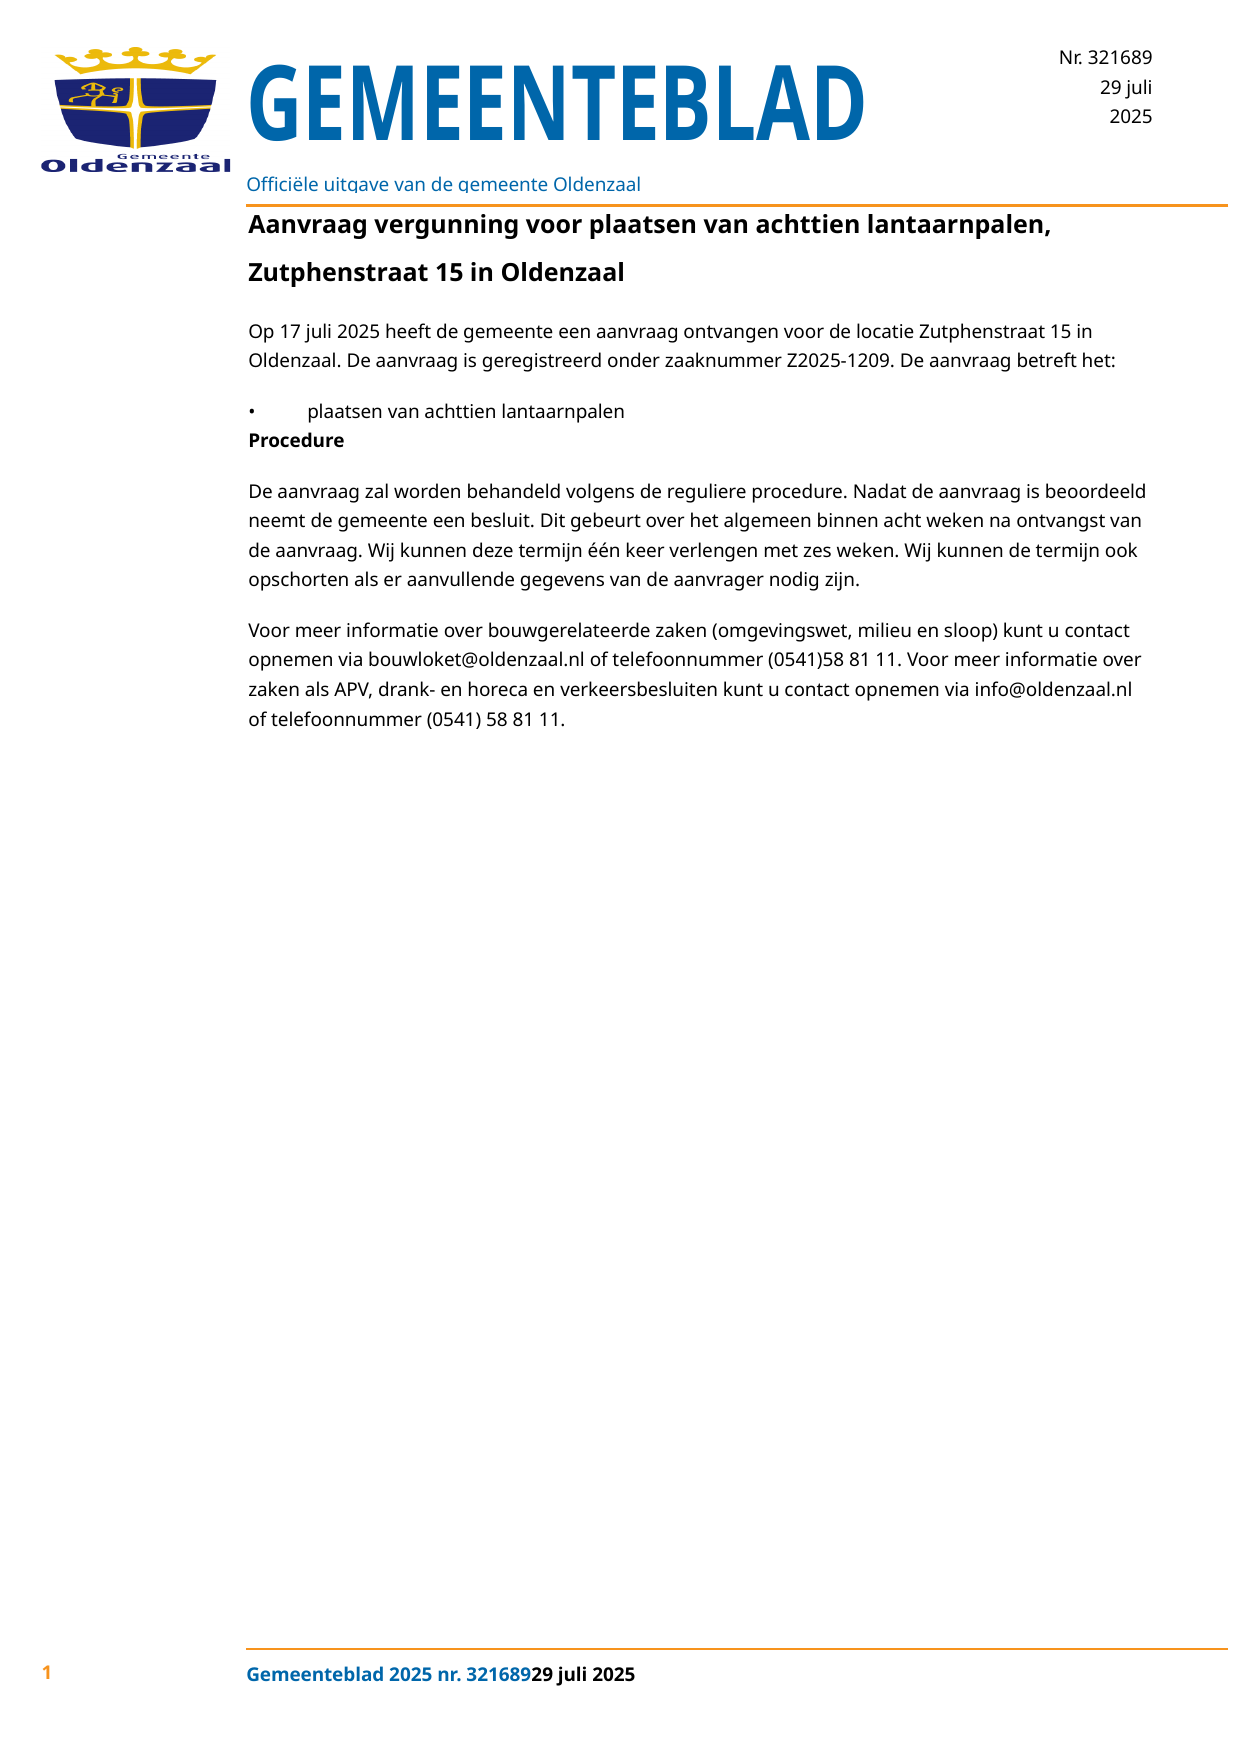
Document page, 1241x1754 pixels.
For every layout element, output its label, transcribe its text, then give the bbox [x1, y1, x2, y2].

text Voor meer informatie over bouwgerelateerde zaken (omgevingswet, milieu en sloop) kunt u contact opnemen via bouwloket@oldenzaal.nl of telefoonnummer (0541)58 81 11. Voor meer informatie over zaken als APV, drank- en horeca en verkeersbesluiten kunt u contact opnemen via info@oldenzaal.nl of telefoonnummer (0541) 58 81 11. [248, 617, 1152, 732]
text Op 17 juli 2025 heeft de gemeente een aanvraag ontvangen voor de locatie Zutphenstraat 15 in Oldenzaal. De aanvraag is geregistreerd onder zaaknummer Z2025-1209. De aanvraag betreft het: [248, 318, 1152, 373]
text De aanvraag zal worden behandeld volgens de reguliere procedure. Nadat de aanvraag is beoordeeld neemt de gemeente een besluit. Dit gebeurt over het algemeen binnen acht weken na ontvangst van de aanvraag. Wij kunnen deze termijn één keer verlengen met zes weken. Wij kunnen de termijn ook opschorten als er aanvullende gegevens van de aanvrager nodig zijn. [248, 478, 1152, 592]
text Aanvraag vergunning voor plaatsen van achttien lantaarnpalen, Zutphenstraat 15 in Oldenzaal [248, 207, 1152, 288]
picture [41, 47, 231, 172]
text Procedure [248, 427, 1152, 453]
list plaatsen van achttien lantaarnpalen [248, 398, 1152, 424]
